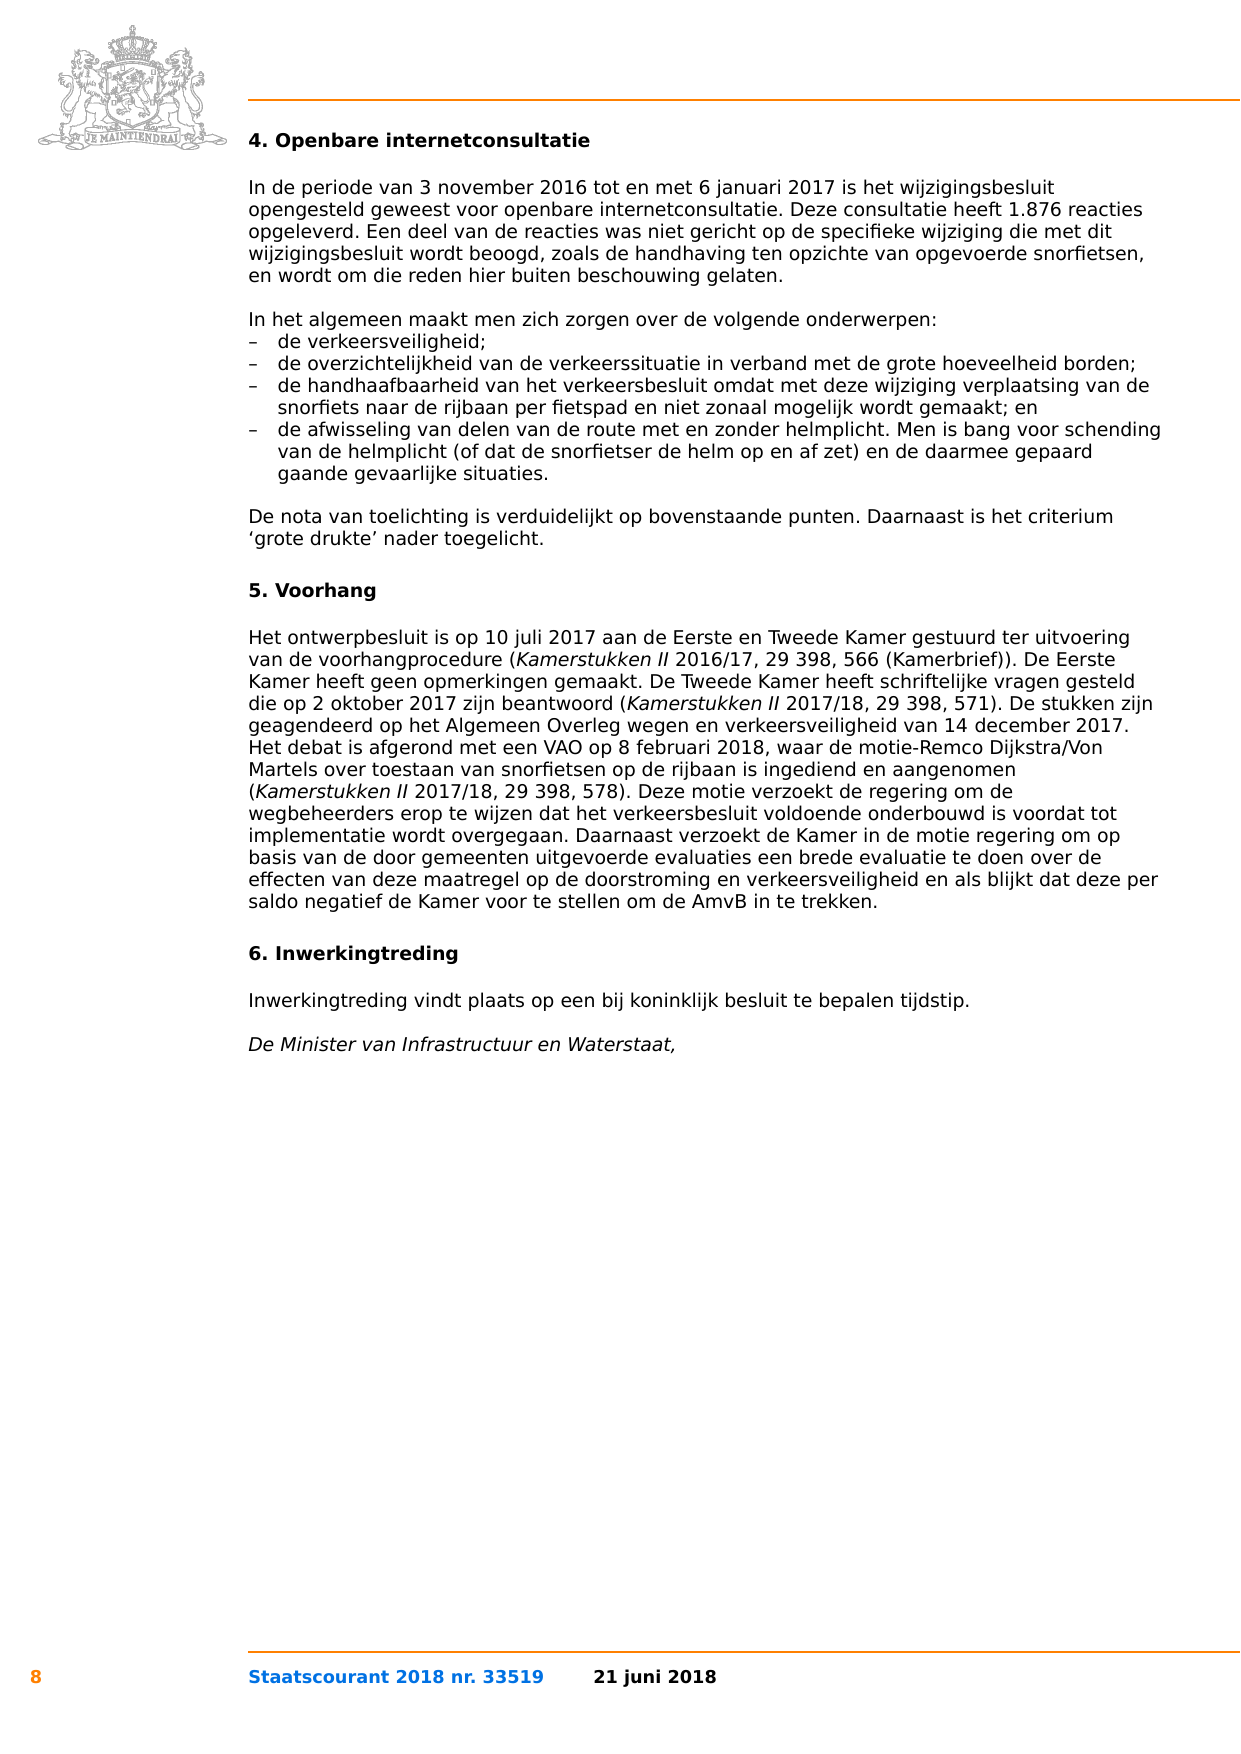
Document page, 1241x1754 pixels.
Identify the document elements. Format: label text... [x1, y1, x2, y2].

text In het algemeen maakt men zich zorgen over de volgende onderwerpen: [248, 309, 1163, 331]
text – de handhaafbaarheid van het verkeersbesluit omdat met deze wijziging verplaatsing van de snorfiets naar de rijbaan per fietspad en niet zonaal mogelijk wordt gemaakt; en [248, 374, 1163, 418]
text Inwerkingtreding vindt plaats op een bij koninklijk besluit te bepalen tijdstip. [248, 990, 1163, 1012]
subtitle 5. Voorhang [248, 580, 1163, 602]
text – de afwisseling van delen van de route met en zonder helmplicht. Men is bang voor schending van de helmplicht (of dat de snorfietser de helm op en af zet) en de daarmee gepaard gaande gevaarlijke situaties. [248, 418, 1163, 484]
text In de periode van 3 november 2016 tot en met 6 januari 2017 is het wijzigingsbesluit opengesteld geweest voor openbare internetconsultatie. Deze consultatie heeft 1.876 reacties opgeleverd. Een deel van de reacties was niet gericht op de specifieke wijziging die met dit wijzigingsbesluit wordt beoogd, zoals de handhaving ten opzichte van opgevoerde snorfietsen, en wordt om die reden hier buiten beschouwing gelaten. [248, 177, 1163, 287]
subtitle 6. Inwerkingtreding [248, 943, 1163, 965]
text – de overzichtelijkheid van de verkeerssituatie in verband met de grote hoeveelheid borden; [248, 353, 1163, 374]
picture [38, 25, 227, 150]
text – de verkeersveiligheid; [248, 331, 1163, 353]
text Het ontwerpbesluit is op 10 juli 2017 aan de Eerste en Tweede Kamer gestuurd ter uitvoering van de voorhangprocedure (Kamerstukken II 2016/17, 29 398, 566 (Kamerbrief)). De Eerste Kamer heeft geen opmerkingen gemaakt. De Tweede Kamer heeft schriftelijke vragen gesteld die op 2 oktober 2017 zijn beantwoord (Kamerstukken II 2017/18, 29 398, 571). De stukken zijn geagendeerd op het Algemeen Overleg wegen en verkeersveiligheid van 14 december 2017. Het debat is afgerond met een VAO op 8 februari 2018, waar de motie-Remco Dijkstra/Von Martels over toestaan van snorfietsen op de rijbaan is ingediend en aangenomen (Kamerstukken II 2017/18, 29 398, 578). Deze motie verzoekt de regering om de wegbeheerders erop te wijzen dat het verkeersbesluit voldoende onderbouwd is voordat tot implementatie wordt overgegaan. Daarnaast verzoekt de Kamer in de motie regering om op basis van de door gemeenten uitgevoerde evaluaties een brede evaluatie te doen over de effecten van deze maatregel op de doorstroming en verkeersveiligheid en als blijkt dat deze per saldo negatief de Kamer voor te stellen om de AmvB in te trekken. [248, 627, 1163, 913]
text De Minister van Infrastructuur en Waterstaat, [248, 1034, 1163, 1056]
subtitle 4. Openbare internetconsultatie [248, 130, 1163, 152]
text De nota van toelichting is verduidelijkt op bovenstaande punten. Daarnaast is het criterium ‘grote drukte’ nader toegelicht. [248, 506, 1163, 550]
